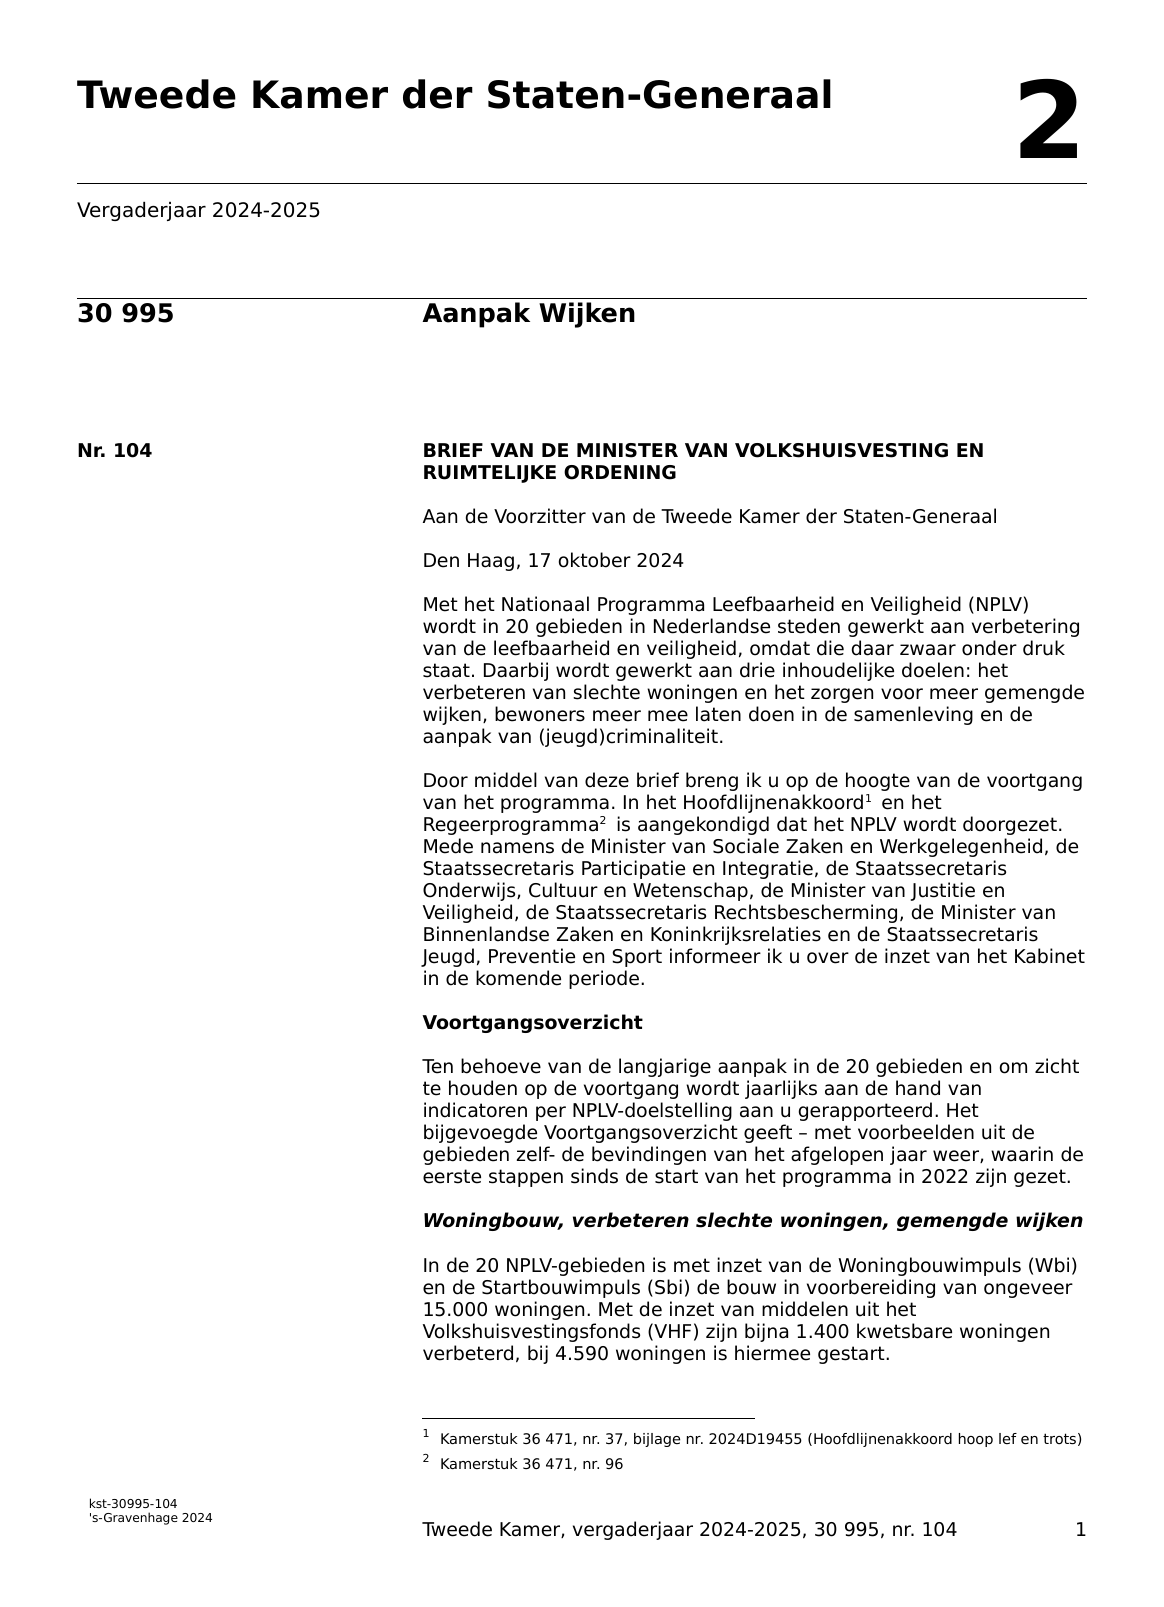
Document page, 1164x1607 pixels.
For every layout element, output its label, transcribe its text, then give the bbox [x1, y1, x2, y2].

table_header 2 [886, 59, 1087, 183]
text Door middel van deze brief breng ik u op de hoogte van de voortgang van het programma. In het Hoofdlijnenakkoord en het Regeerprogramma is aangekondigd dat het NPLV wordt doorgezet. Mede namens de Minister van Sociale Zaken en Werkgelegenheid, de Staatssecretaris Participatie en Integratie, de Staatssecretaris Onderwijs, Cultuur en Wetenschap, de Minister van Justitie en Veiligheid, de Staatssecretaris Rechtsbescherming, de Minister van Binnenlandse Zaken en Koninkrijksrelaties en de Staatssecretaris Jeugd, Preventie en Sport informeer ik u over de inzet van het Kabinet in de komende periode. [422, 770, 1087, 990]
text Kamerstuk 36 471, nr. 37, bijlage nr. 2024D19455 (Hoofdlijnenakkoord hoop lef en trots) [422, 1427, 1087, 1449]
text Aan de Voorzitter van de Tweede Kamer der Staten-Generaal [422, 506, 1087, 528]
subtitle Nr. 104 BRIEF VAN DE MINISTER VAN VOLKSHUISVESTING EN RUIMTELIJKE ORDENING [77, 440, 1087, 484]
text kst-30995-104 [88, 1497, 323, 1511]
text Ten behoeve van de langjarige aanpak in de 20 gebieden en om zicht te houden op de voortgang wordt jaarlijks aan de hand van indicatoren per NPLV-doelstelling aan u gerapporteerd. Het bijgevoegde Voortgangsoverzicht geeft – met voorbeelden uit de gebieden zelf- de bevindingen van het afgelopen jaar weer, waarin de eerste stappen sinds de start van het programma in 2022 zijn gezet. [422, 1056, 1087, 1188]
subtitle Voortgangsoverzicht [422, 1012, 1087, 1034]
text 's-Gravenhage 2024 [88, 1511, 323, 1525]
text Kamerstuk 36 471, nr. 96 [422, 1452, 1087, 1474]
table_header Tweede Kamer der Staten-Generaal [77, 59, 886, 183]
subtitle 30 995 Aanpak Wijken [77, 299, 1087, 329]
text Den Haag, 17 oktober 2024 [422, 550, 1087, 572]
table_cell Vergaderjaar 2024-2025 [77, 184, 1087, 298]
subtitle Woningbouw, verbeteren slechte woningen, gemengde wijken [422, 1210, 1087, 1232]
text In de 20 NPLV-gebieden is met inzet van de Woningbouwimpuls (Wbi) en de Startbouwimpuls (Sbi) de bouw in voorbereiding van ongeveer 15.000 woningen. Met de inzet van middelen uit het Volkshuisvestingsfonds (VHF) zijn bijna 1.400 kwetsbare woningen verbeterd, bij 4.590 woningen is hiermee gestart. [422, 1254, 1087, 1364]
text Met het Nationaal Programma Leefbaarheid en Veiligheid (NPLV) wordt in 20 gebieden in Nederlandse steden gewerkt aan verbetering van de leefbaarheid en veiligheid, omdat die daar zwaar onder druk staat. Daarbij wordt gewerkt aan drie inhoudelijke doelen: het verbeteren van slechte woningen en het zorgen voor meer gemengde wijken, bewoners meer mee laten doen in de samenleving en de aanpak van (jeugd)criminaliteit. [422, 594, 1087, 748]
